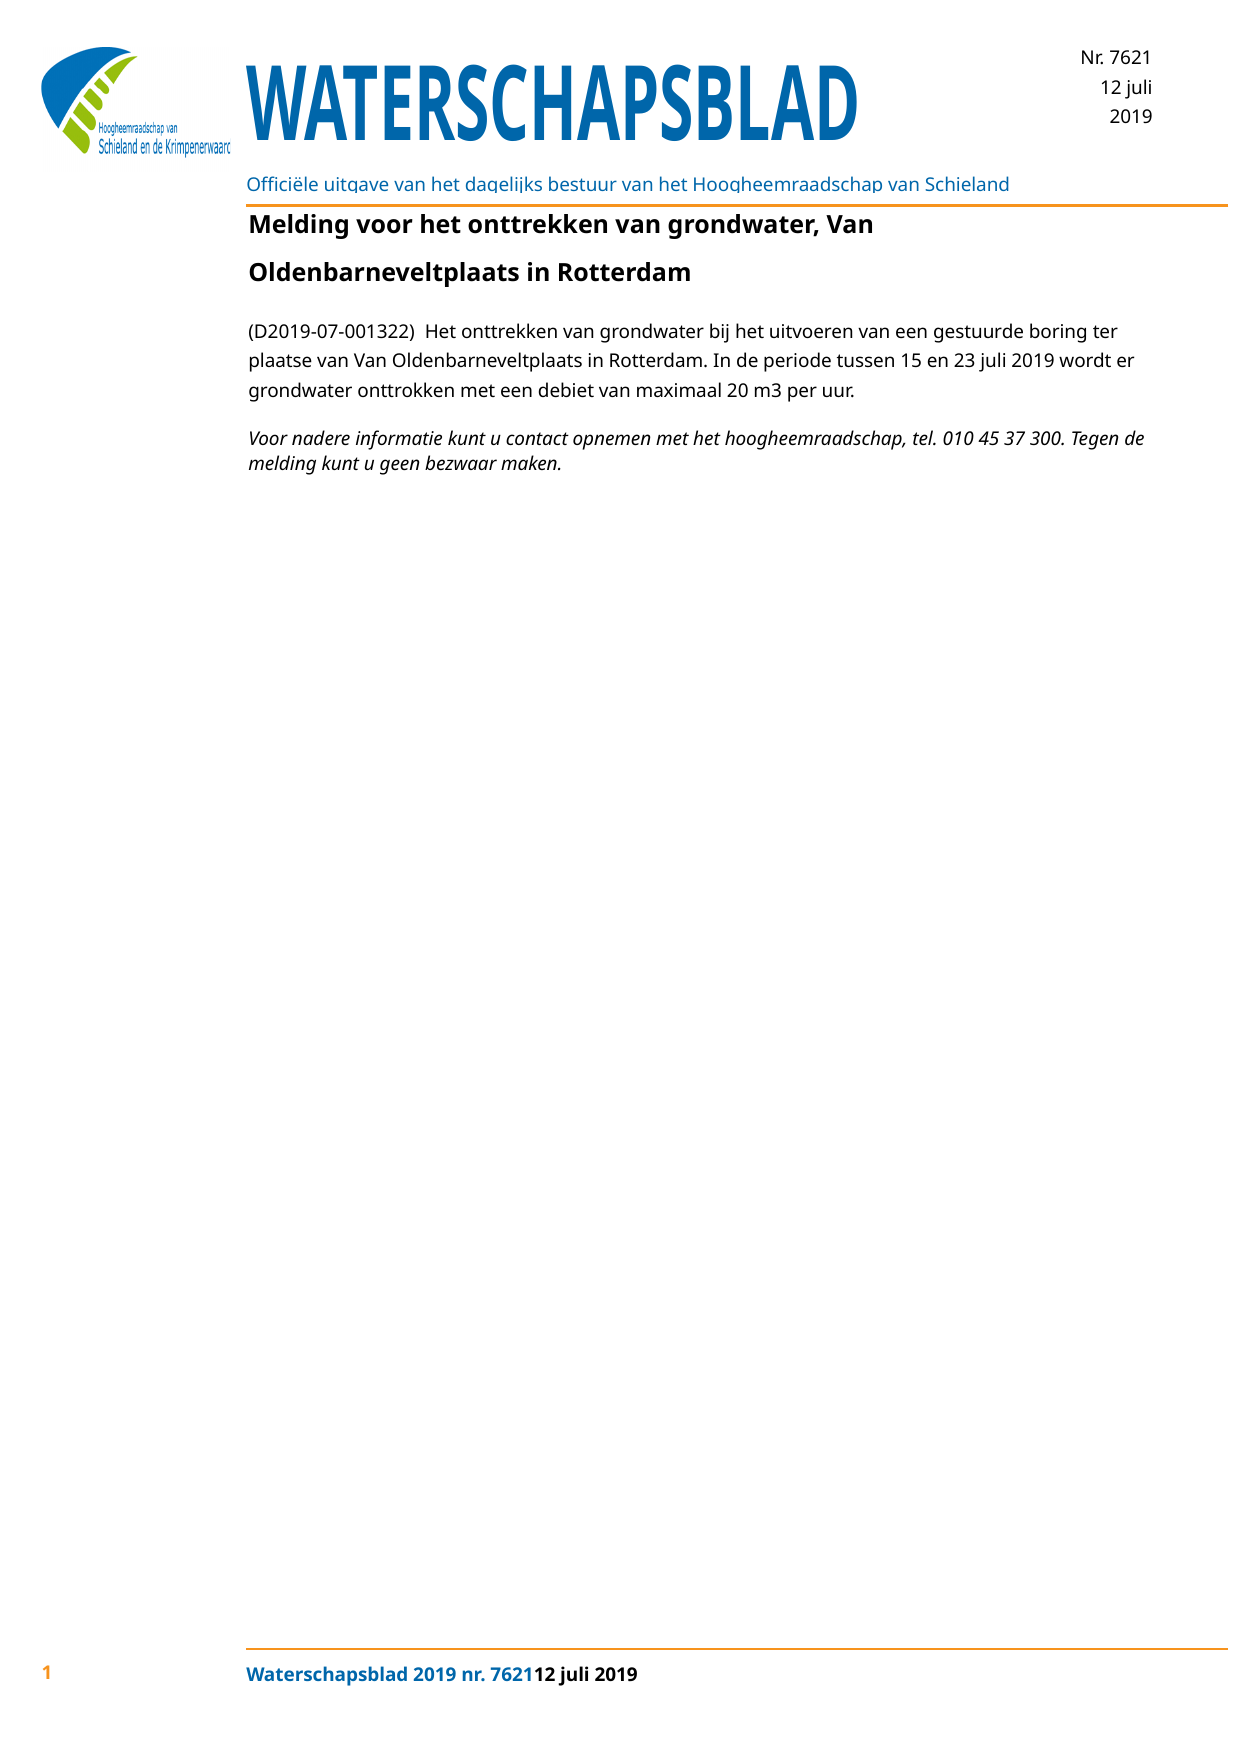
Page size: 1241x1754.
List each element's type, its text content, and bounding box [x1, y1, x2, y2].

text Voor nadere informatie kunt u contact opnemen met het hoogheemraadschap, tel. 010 45 37 300. Tegen de melding kunt u geen bezwaar maken. [248, 425, 1152, 476]
text Melding voor het onttrekken van grondwater, Van Oldenbarneveltplaats in Rotterdam [248, 207, 1152, 288]
picture [41, 47, 231, 172]
text (D2019-07-001322) Het onttrekken van grondwater bij het uitvoeren van een gestuurde boring ter plaatse van Van Oldenbarneveltplaats in Rotterdam. In de periode tussen 15 en 23 juli 2019 wordt er grondwater onttrokken met een debiet van maximaal 20 m3 per uur. [248, 318, 1152, 403]
